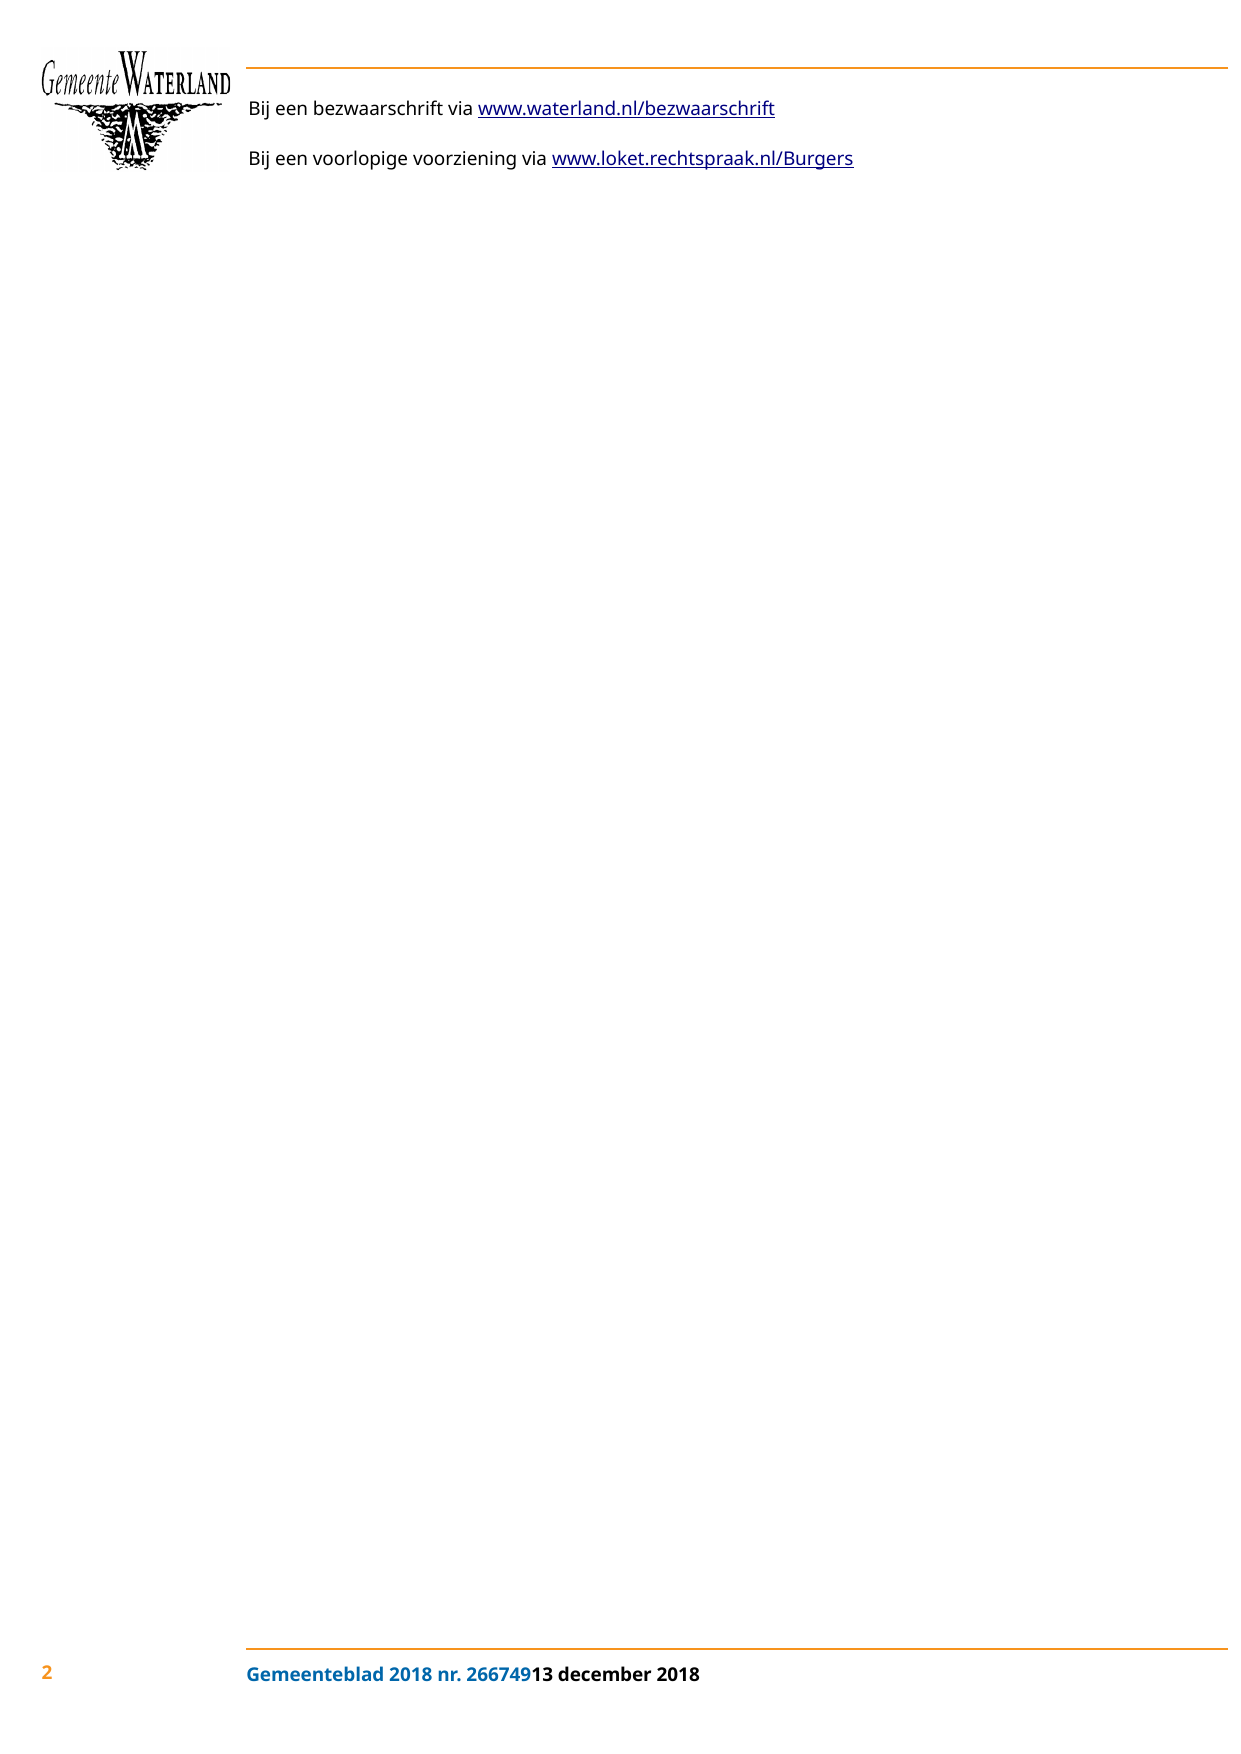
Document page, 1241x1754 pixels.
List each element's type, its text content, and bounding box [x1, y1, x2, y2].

text Bij een voorlopige voorziening via www.loket.rechtspraak.nl/Burgers [248, 145, 1152, 171]
picture [41, 47, 231, 172]
text Bij een bezwaarschrift via www.waterland.nl/bezwaarschrift [248, 95, 1152, 121]
